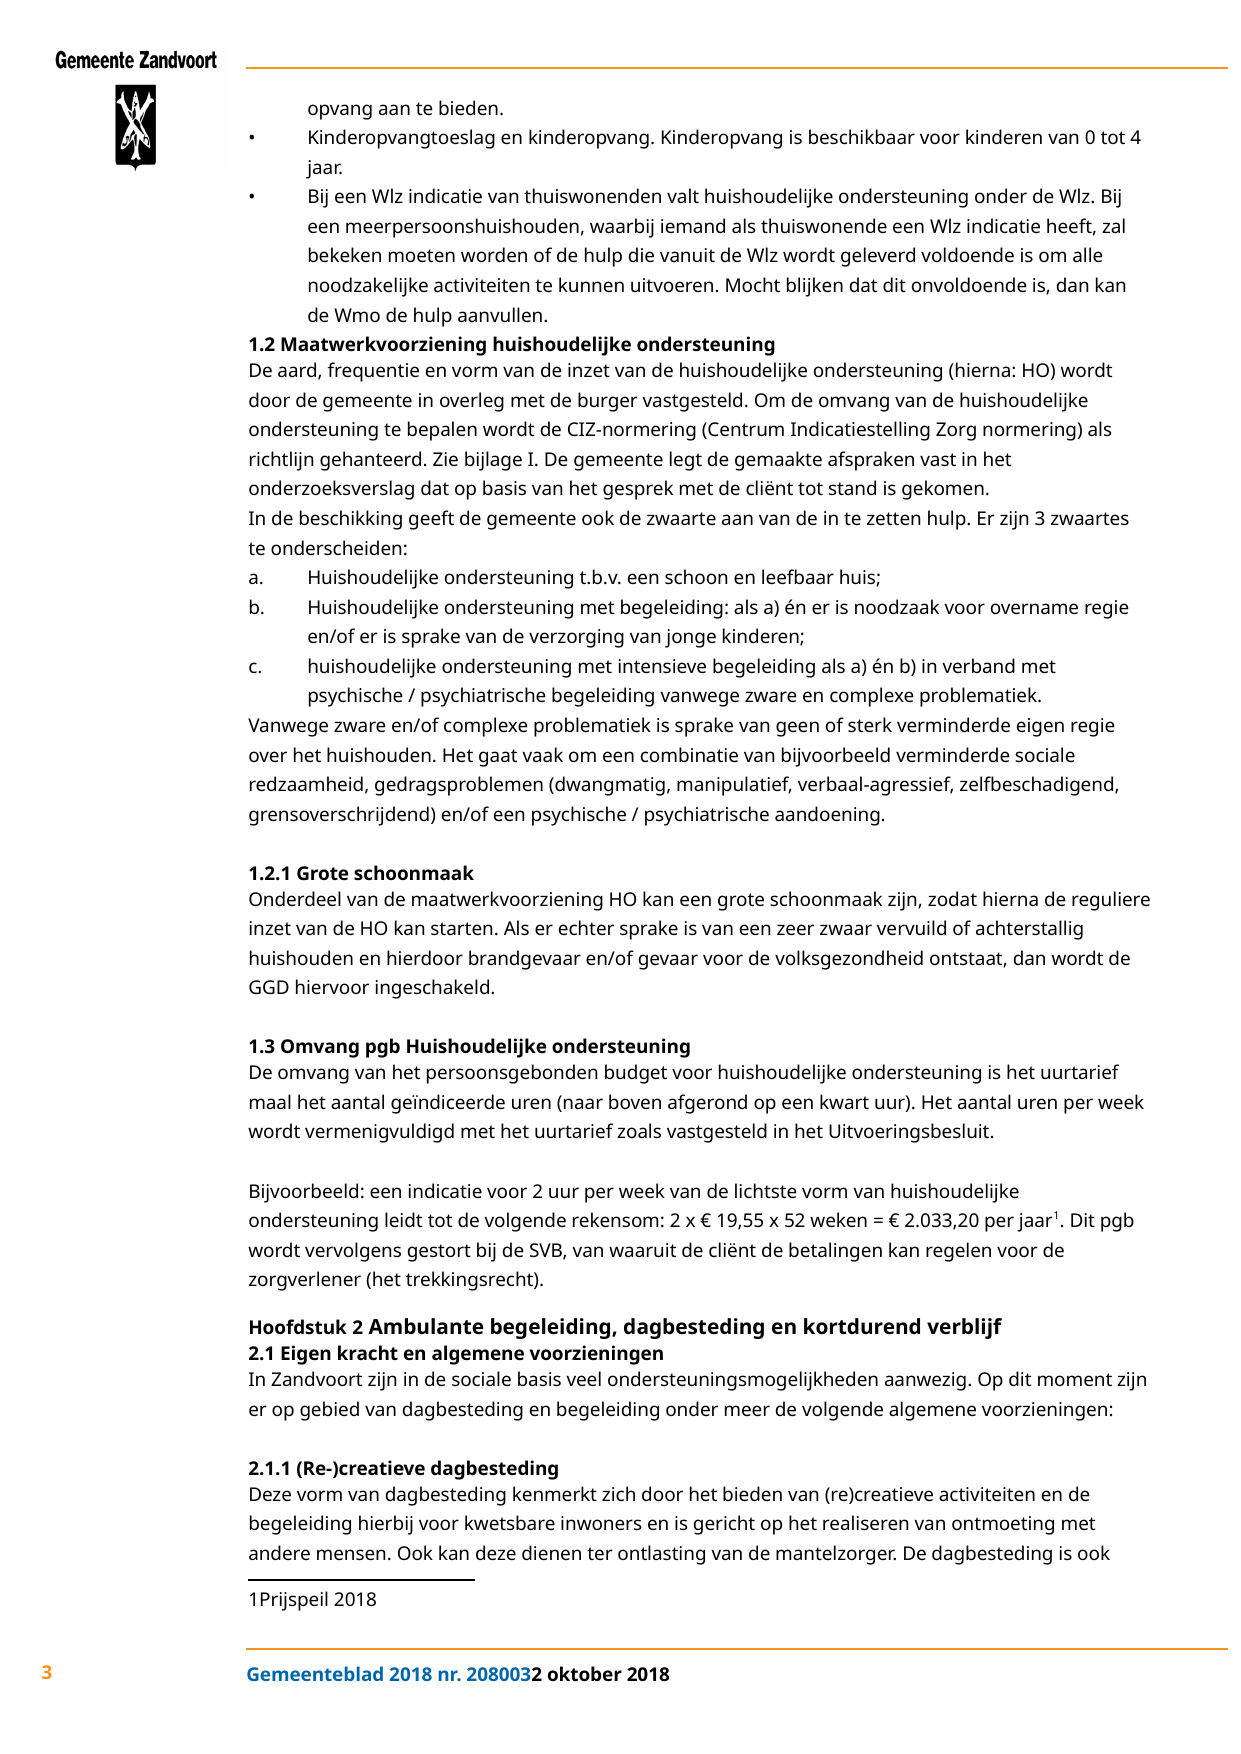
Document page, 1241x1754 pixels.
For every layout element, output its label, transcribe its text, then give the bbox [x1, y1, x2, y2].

text In de beschikking geeft de gemeente ook de zwaarte aan van de in te zetten hulp. Er zijn 3 zwaartes te onderscheiden: [248, 505, 1152, 560]
text 1.2 Maatwerkvoorziening huishoudelijke ondersteuning [248, 331, 1152, 357]
text Bijvoorbeeld: een indicatie voor 2 uur per week van de lichtste vorm van huishoudelijke ondersteuning leidt tot de volgende rekensom: 2 x € 19,55 x 52 weken = € 2.033,20 per jaar. Dit pgb wordt vervolgens gestort bij de SVB, van waaruit de cliënt de betalingen kan regelen voor de zorgverlener (het trekkingsrecht). [248, 1178, 1152, 1292]
list Bij een Wlz indicatie van thuiswonenden valt huishoudelijke ondersteuning onder de Wlz. Bij een meerpersoonshuishouden, waarbij iemand als thuiswonende een Wlz indicatie heeft, zal bekeken moeten worden of de hulp die vanuit de Wlz wordt geleverd voldoende is om alle noodzakelijke activiteiten te kunnen uitvoeren. Mocht blijken dat dit onvoldoende is, dan kan de Wmo de hulp aanvullen. [248, 183, 1152, 328]
text 2.1.1 (Re-)creatieve dagbesteding [248, 1455, 1152, 1481]
list huishoudelijke ondersteuning met intensieve begeleiding als a) én b) in verband met psychische / psychiatrische begeleiding vanwege zware en complexe problematiek. [248, 653, 1152, 708]
text De aard, frequentie en vorm van de inzet van de huishoudelijke ondersteuning (hierna: HO) wordt door de gemeente in overleg met de burger vastgesteld. Om de omvang van de huishoudelijke ondersteuning te bepalen wordt de CIZ-normering (Centrum Indicatiestelling Zorg normering) als richtlijn gehanteerd. Zie bijlage I. De gemeente legt de gemaakte afspraken vast in het onderzoeksverslag dat op basis van het gesprek met de cliënt tot stand is gekomen. [248, 357, 1152, 501]
text In Zandvoort zijn in de sociale basis veel ondersteuningsmogelijkheden aanwezig. Op dit moment zijn er op gebied van dagbesteding en begeleiding onder meer de volgende algemene voorzieningen: [248, 1366, 1152, 1422]
list Huishoudelijke ondersteuning met begeleiding: als a) én er is noodzaak voor overname regie en/of er is sprake van de verzorging van jonge kinderen; [248, 594, 1152, 649]
text Deze vorm van dagbesteding kenmerkt zich door het bieden van (re)creatieve activiteiten en de begeleiding hierbij voor kwetsbare inwoners en is gericht op het realiseren van ontmoeting met andere mensen. Ook kan deze dienen ter ontlasting van de mantelzorger. De dagbesteding is ook [248, 1481, 1152, 1566]
text De omvang van het persoonsgebonden budget voor huishoudelijke ondersteuning is het uurtarief maal het aantal geïndiceerde uren (naar boven afgerond op een kwart uur). Het aantal uren per week wordt vermenigvuldigd met het uurtarief zoals vastgesteld in het Uitvoeringsbesluit. [248, 1059, 1152, 1144]
list Kinderopvangtoeslag en kinderopvang. Kinderopvang is beschikbaar voor kinderen van 0 tot 4 jaar. [248, 124, 1152, 180]
text 2.1 Eigen kracht en algemene voorzieningen [248, 1341, 1152, 1366]
text 1.2.1 Grote schoonmaak [248, 860, 1152, 886]
picture [41, 47, 231, 172]
list opvang aan te bieden. [248, 95, 1152, 121]
text Onderdeel van de maatwerkvoorziening HO kan een grote schoonmaak zijn, zodat hierna de reguliere inzet van de HO kan starten. Als er echter sprake is van een zeer zwaar vervuild of achterstallig huishouden en hierdoor brandgevaar en/of gevaar voor de volksgezondheid ontstaat, dan wordt de GGD hiervoor ingeschakeld. [248, 886, 1152, 1000]
text Prijspeil 2018 [248, 1586, 1152, 1612]
list Huishoudelijke ondersteuning t.b.v. een schoon en leefbaar huis; [248, 564, 1152, 590]
text Vanwege zware en/of complexe problematiek is sprake van geen of sterk verminderde eigen regie over het huishouden. Het gaat vaak om een combinatie van bijvoorbeeld verminderde sociale redzaamheid, gedragsproblemen (dwangmatig, manipulatief, verbaal-agressief, zelfbeschadigend, grensoverschrijdend) en/of een psychische / psychiatrische aandoening. [248, 712, 1152, 827]
text 1.3 Omvang pgb Huishoudelijke ondersteuning [248, 1034, 1152, 1059]
text Hoofdstuk 2 Ambulante begeleiding, dagbesteding en kortdurend verblijf [248, 1312, 1152, 1341]
